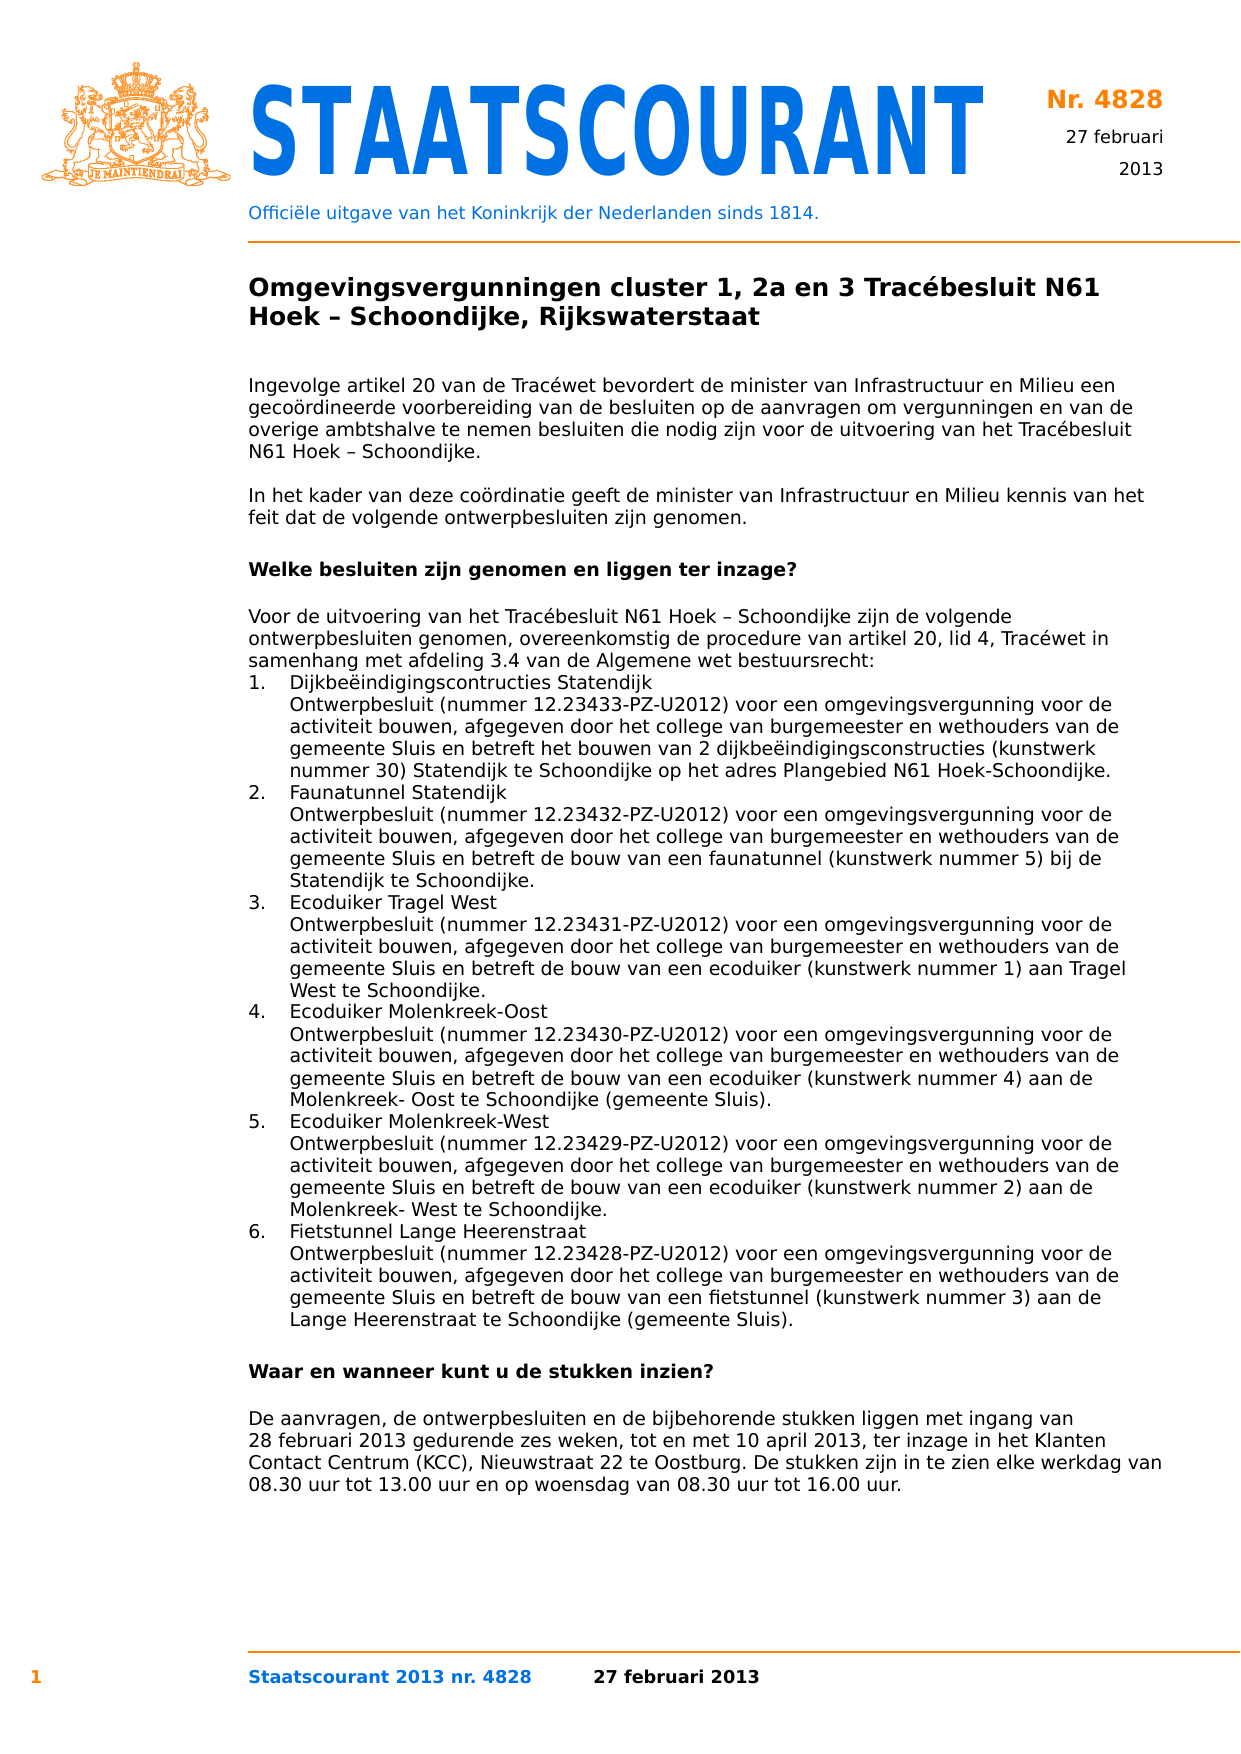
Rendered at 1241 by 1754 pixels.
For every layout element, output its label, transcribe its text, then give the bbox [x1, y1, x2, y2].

text 6. Fietstunnel Lange Heerenstraat [248, 1221, 1163, 1243]
table_cell 27 februari [998, 121, 1240, 153]
table_header STAATSCOURANT [248, 62, 998, 203]
text 4. Ecoduiker Molenkreek-Oost [248, 1001, 1163, 1023]
text 1. Dijkbeëindigingscontructies Statendijk [248, 672, 1163, 694]
table_header Nr. 4828 [998, 62, 1240, 121]
table_header [25, 62, 248, 241]
text Ontwerpbesluit (nummer 12.23430-PZ-U2012) voor een omgevingsvergunning voor de activiteit bouwen, afgegeven door het college van burgemeester en wethouders van de gemeente Sluis en betreft de bouw van een ecoduiker (kunstwerk nummer 4) aan de Molenkreek- Oost te Schoondijke (gemeente Sluis). [289, 1023, 1163, 1111]
subtitle Omgevingsvergunningen cluster 1, 2a en 3 Tracébesluit N61 Hoek – Schoondijke, Rijkswaterstaat [248, 273, 1163, 331]
text In het kader van deze coördinatie geeft de minister van Infrastructuur en Milieu kennis van het feit dat de volgende ontwerpbesluiten zijn genomen. [248, 485, 1163, 529]
text 2. Faunatunnel Statendijk [248, 782, 1163, 804]
text De aanvragen, de ontwerpbesluiten en de bijbehorende stukken liggen met ingang van 28 februari 2013 gedurende zes weken, tot en met 10 april 2013, ter inzage in het Klanten Contact Centrum (KCC), Nieuwstraat 22 te Oostburg. De stukken zijn in te zien elke werkdag van 08.30 uur tot 13.00 uur en op woensdag van 08.30 uur tot 16.00 uur. [248, 1408, 1163, 1496]
subtitle Waar en wanneer kunt u de stukken inzien? [248, 1361, 1163, 1383]
text 3. Ecoduiker Tragel West [248, 892, 1163, 913]
text Ontwerpbesluit (nummer 12.23428-PZ-U2012) voor een omgevingsvergunning voor de activiteit bouwen, afgegeven door het college van burgemeester en wethouders van de gemeente Sluis en betreft de bouw van een fietstunnel (kunstwerk nummer 3) aan de Lange Heerenstraat te Schoondijke (gemeente Sluis). [289, 1243, 1163, 1331]
subtitle Welke besluiten zijn genomen en liggen ter inzage? [248, 559, 1163, 581]
text Ingevolge artikel 20 van de Tracéwet bevordert de minister van Infrastructuur en Milieu een gecoördineerde voorbereiding van de besluiten op de aanvragen om vergunningen en van de overige ambtshalve te nemen besluiten die nodig zijn voor de uitvoering van het Tracébesluit N61 Hoek – Schoondijke. [248, 375, 1163, 463]
text Voor de uitvoering van het Tracébesluit N61 Hoek – Schoondijke zijn de volgende ontwerpbesluiten genomen, overeenkomstig de procedure van artikel 20, lid 4, Tracéwet in samenhang met afdeling 3.4 van de Algemene wet bestuursrecht: [248, 606, 1163, 672]
text Ontwerpbesluit (nummer 12.23431-PZ-U2012) voor een omgevingsvergunning voor de activiteit bouwen, afgegeven door het college van burgemeester en wethouders van de gemeente Sluis en betreft de bouw van een ecoduiker (kunstwerk nummer 1) aan Tragel West te Schoondijke. [289, 913, 1163, 1001]
text Ontwerpbesluit (nummer 12.23433-PZ-U2012) voor een omgevingsvergunning voor de activiteit bouwen, afgegeven door het college van burgemeester en wethouders van de gemeente Sluis en betreft het bouwen van 2 dijkbeëindigingsconstructies (kunstwerk nummer 30) Statendijk te Schoondijke op het adres Plangebied N61 Hoek-Schoondijke. [289, 694, 1163, 782]
text Ontwerpbesluit (nummer 12.23432-PZ-U2012) voor een omgevingsvergunning voor de activiteit bouwen, afgegeven door het college van burgemeester en wethouders van de gemeente Sluis en betreft de bouw van een faunatunnel (kunstwerk nummer 5) bij de Statendijk te Schoondijke. [289, 804, 1163, 892]
text 5. Ecoduiker Molenkreek-West [248, 1111, 1163, 1133]
table_cell 2013 [998, 153, 1240, 203]
picture [41, 62, 231, 186]
text Ontwerpbesluit (nummer 12.23429-PZ-U2012) voor een omgevingsvergunning voor de activiteit bouwen, afgegeven door het college van burgemeester en wethouders van de gemeente Sluis en betreft de bouw van een ecoduiker (kunstwerk nummer 2) aan de Molenkreek- West te Schoondijke. [289, 1133, 1163, 1221]
table_cell Officiële uitgave van het Koninkrijk der Nederlanden sinds 1814. [248, 203, 1240, 241]
